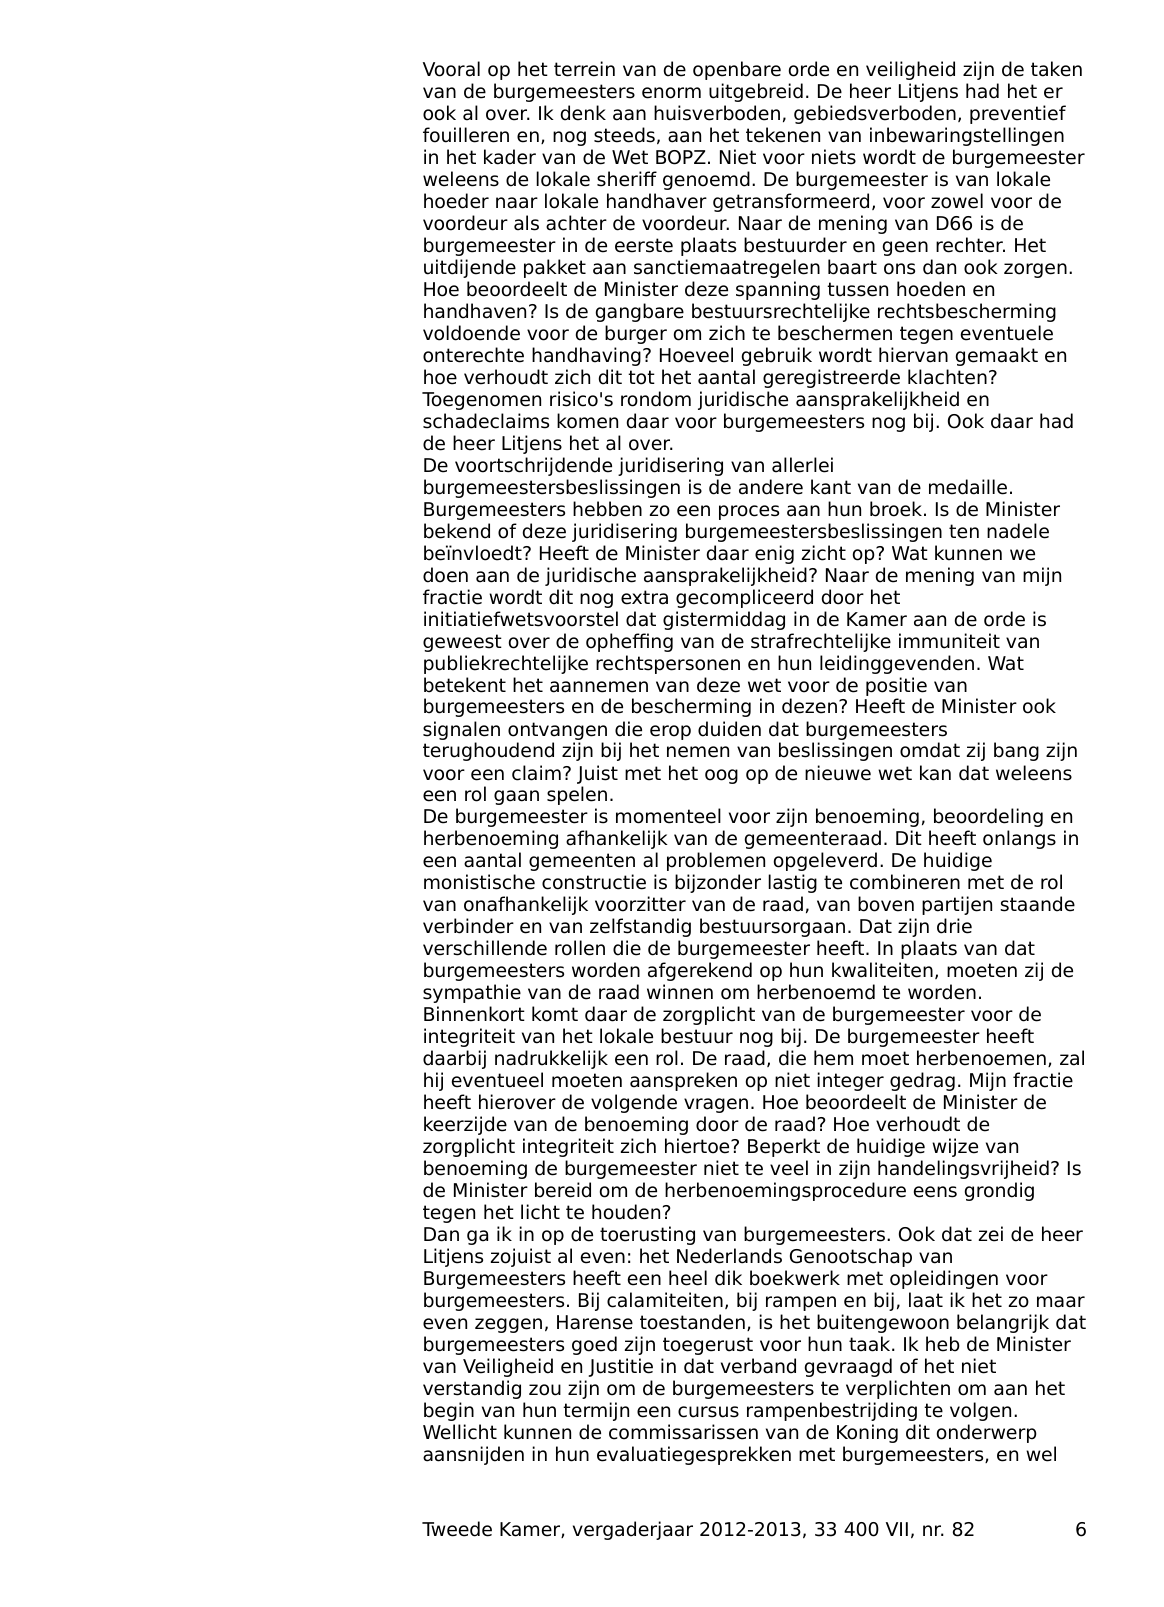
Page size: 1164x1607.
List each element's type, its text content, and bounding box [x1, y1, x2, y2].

text De voortschrijdende juridisering van allerlei burgemeestersbeslissingen is de andere kant van de medaille. Burgemeesters hebben zo een proces aan hun broek. Is de Minister bekend of deze juridisering burgemeestersbeslissingen ten nadele beïnvloedt? Heeft de Minister daar enig zicht op? Wat kunnen we doen aan de juridische aansprakelijkheid? Naar de mening van mijn fractie wordt dit nog extra gecompliceerd door het initiatiefwetsvoorstel dat gistermiddag in de Kamer aan de orde is geweest over de opheffing van de strafrechtelijke immuniteit van publiekrechtelijke rechtspersonen en hun leidinggevenden. Wat betekent het aannemen van deze wet voor de positie van burgemeesters en de bescherming in dezen? Heeft de Minister ook signalen ontvangen die erop duiden dat burgemeesters terughoudend zijn bij het nemen van beslissingen omdat zij bang zijn voor een claim? Juist met het oog op de nieuwe wet kan dat weleens een rol gaan spelen. [422, 455, 1087, 806]
text Vooral op het terrein van de openbare orde en veiligheid zijn de taken van de burgemeesters enorm uitgebreid. De heer Litjens had het er ook al over. Ik denk aan huisverboden, gebiedsverboden, preventief fouilleren en, nog steeds, aan het tekenen van inbewaringstellingen in het kader van de Wet BOPZ. Niet voor niets wordt de burgemeester weleens de lokale sheriff genoemd. De burgemeester is van lokale hoeder naar lokale handhaver getransformeerd, voor zowel voor de voordeur als achter de voordeur. Naar de mening van D66 is de burgemeester in de eerste plaats bestuurder en geen rechter. Het uitdijende pakket aan sanctiemaatregelen baart ons dan ook zorgen. Hoe beoordeelt de Minister deze spanning tussen hoeden en handhaven? Is de gangbare bestuursrechtelijke rechtsbescherming voldoende voor de burger om zich te beschermen tegen eventuele onterechte handhaving? Hoeveel gebruik wordt hiervan gemaakt en hoe verhoudt zich dit tot het aantal geregistreerde klachten? Toegenomen risico's rondom juridische aansprakelijkheid en schadeclaims komen daar voor burgemeesters nog bij. Ook daar had de heer Litjens het al over. [422, 59, 1087, 455]
text De burgemeester is momenteel voor zijn benoeming, beoordeling en herbenoeming afhankelijk van de gemeenteraad. Dit heeft onlangs in een aantal gemeenten al problemen opgeleverd. De huidige monistische constructie is bijzonder lastig te combineren met de rol van onafhankelijk voorzitter van de raad, van boven partijen staande verbinder en van zelfstandig bestuursorgaan. Dat zijn drie verschillende rollen die de burgemeester heeft. In plaats van dat burgemeesters worden afgerekend op hun kwaliteiten, moeten zij de sympathie van de raad winnen om herbenoemd te worden. Binnenkort komt daar de zorgplicht van de burgemeester voor de integriteit van het lokale bestuur nog bij. De burgemeester heeft daarbij nadrukkelijk een rol. De raad, die hem moet herbenoemen, zal hij eventueel moeten aanspreken op niet integer gedrag. Mijn fractie heeft hierover de volgende vragen. Hoe beoordeelt de Minister de keerzijde van de benoeming door de raad? Hoe verhoudt de zorgplicht integriteit zich hiertoe? Beperkt de huidige wijze van benoeming de burgemeester niet te veel in zijn handelingsvrijheid? Is de Minister bereid om de herbenoemingsprocedure eens grondig tegen het licht te houden? [422, 806, 1087, 1224]
text Dan ga ik in op de toerusting van burgemeesters. Ook dat zei de heer Litjens zojuist al even: het Nederlands Genootschap van Burgemeesters heeft een heel dik boekwerk met opleidingen voor burgemeesters. Bij calamiteiten, bij rampen en bij, laat ik het zo maar even zeggen, Harense toestanden, is het buitengewoon belangrijk dat burgemeesters goed zijn toegerust voor hun taak. Ik heb de Minister van Veiligheid en Justitie in dat verband gevraagd of het niet verstandig zou zijn om de burgemeesters te verplichten om aan het begin van hun termijn een cursus rampenbestrijding te volgen. Wellicht kunnen de commissarissen van de Koning dit onderwerp aansnijden in hun evaluatiegesprekken met burgemeesters, en wel [422, 1224, 1087, 1466]
